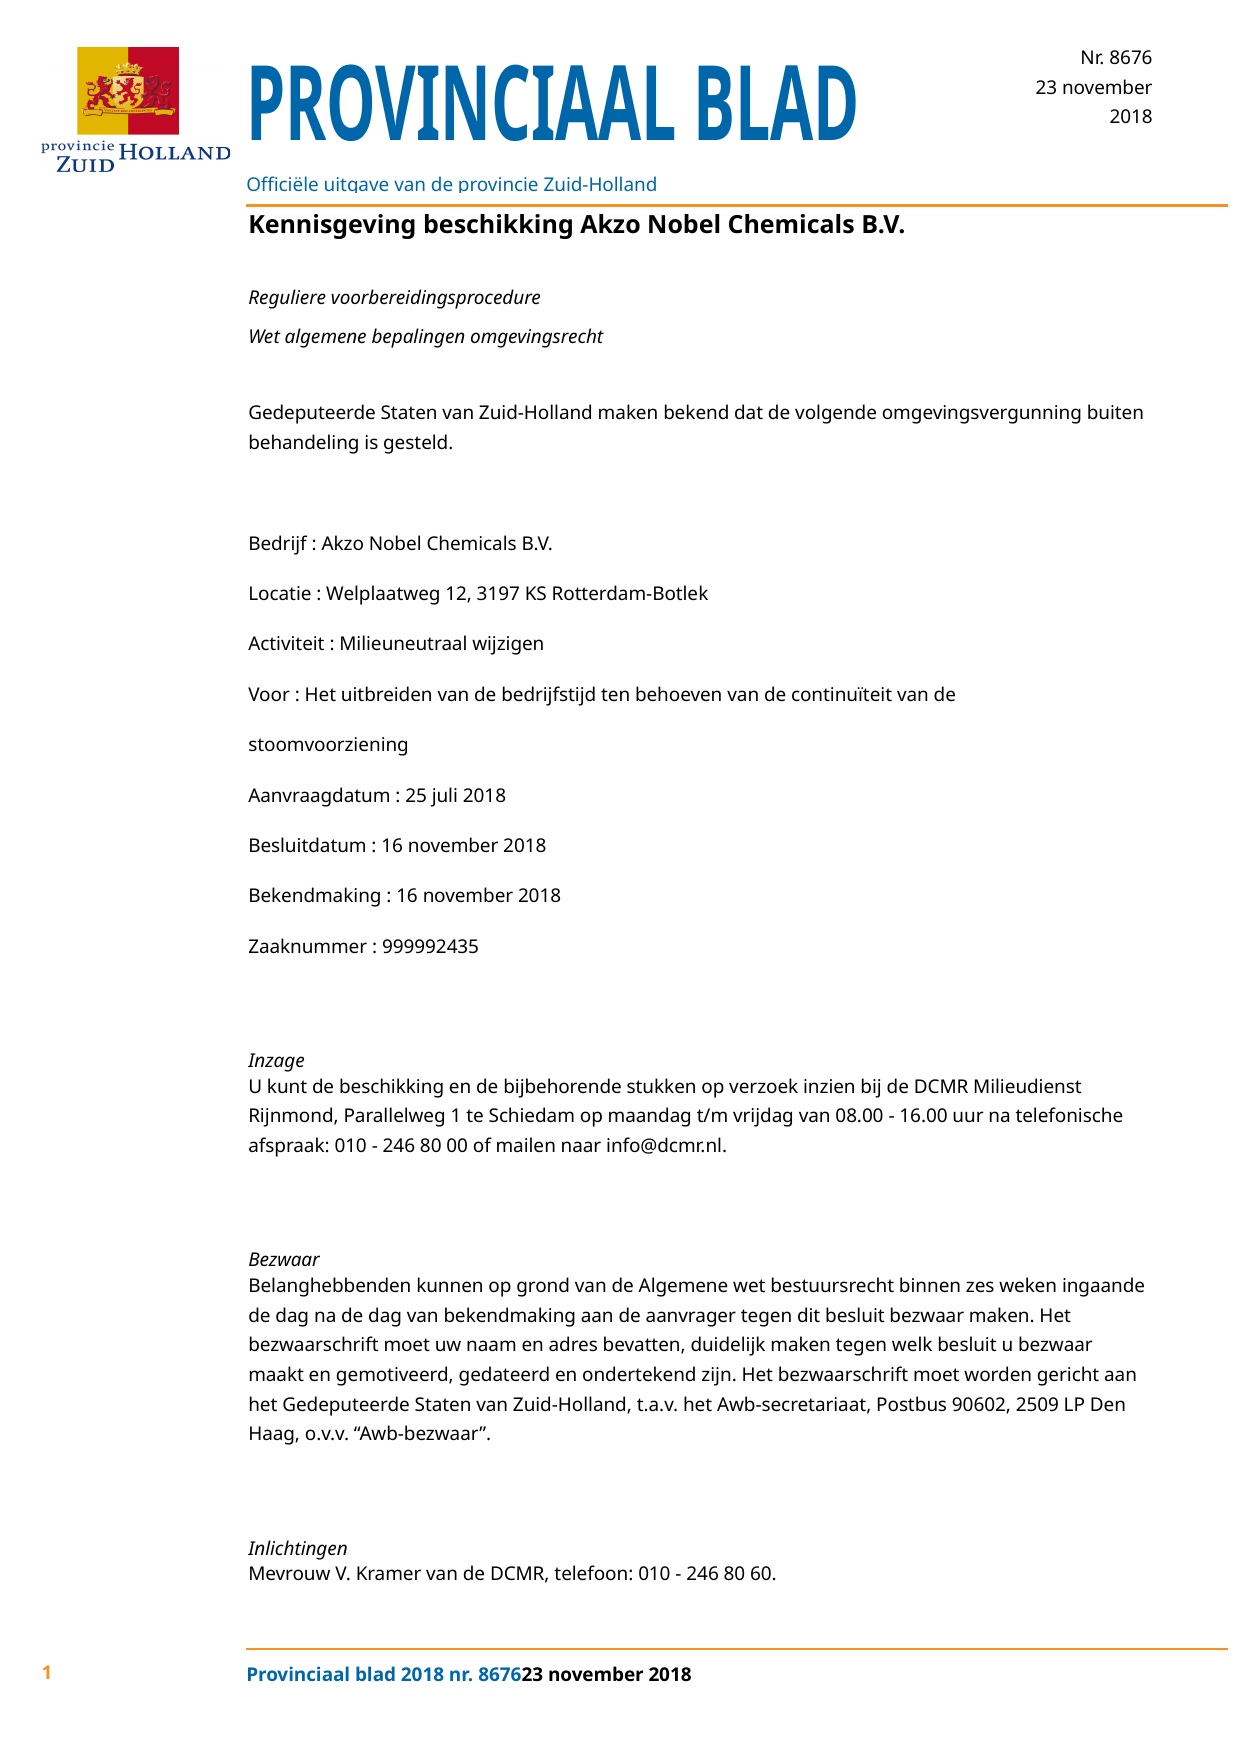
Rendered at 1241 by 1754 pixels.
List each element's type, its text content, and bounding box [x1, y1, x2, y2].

text Reguliere voorbereidingsprocedure [248, 284, 1152, 309]
text U kunt de beschikking en de bijbehorende stukken op verzoek inzien bij de DCMR Milieudienst Rijnmond, Parallelweg 1 te Schiedam op maandag t/m vrijdag van 08.00 - 16.00 uur na telefonische afspraak: 010 - 246 80 00 of mailen naar info@dcmr.nl. [248, 1073, 1152, 1158]
text Zaaknummer : 999992435 [248, 933, 1152, 959]
text Aanvraagdatum : 25 juli 2018 [248, 782, 1152, 807]
text Kennisgeving beschikking Akzo Nobel Chemicals B.V. [248, 207, 1152, 241]
text Activiteit : Milieuneutraal wijzigen [248, 631, 1152, 656]
text Mevrouw V. Kramer van de DCMR, telefoon: 010 - 246 80 60. [248, 1560, 1152, 1586]
text Voor : Het uitbreiden van de bedrijfstijd ten behoeven van de continuïteit van de [248, 681, 1152, 707]
text Inzage [248, 1047, 1152, 1073]
text stoomvoorziening [248, 731, 1152, 757]
text Bedrijf : Akzo Nobel Chemicals B.V. [248, 530, 1152, 555]
text Belanghebbenden kunnen op grond van de Algemene wet bestuursrecht binnen zes weken ingaande de dag na de dag van bekendmaking aan de aanvrager tegen dit besluit bezwaar maken. Het bezwaarschrift moet uw naam en adres bevatten, duidelijk maken tegen welk besluit u bezwaar maakt en gemotiveerd, gedateerd en ondertekend zijn. Het bezwaarschrift moet worden gericht aan het Gedeputeerde Staten van Zuid-Holland, t.a.v. het Awb-secretariaat, Postbus 90602, 2509 LP Den Haag, o.v.v. “Awb-bezwaar”. [248, 1272, 1152, 1446]
text Inlichtingen [248, 1535, 1152, 1560]
text Locatie : Welplaatweg 12, 3197 KS Rotterdam-Botlek [248, 580, 1152, 606]
picture [41, 47, 231, 172]
text Bezwaar [248, 1247, 1152, 1272]
text Gedeputeerde Staten van Zuid-Holland maken bekend dat de volgende omgevingsvergunning buiten behandeling is gesteld. [248, 399, 1152, 454]
text Wet algemene bepalingen omgevingsrecht [248, 323, 1152, 349]
text Bekendmaking : 16 november 2018 [248, 883, 1152, 908]
text Besluitdatum : 16 november 2018 [248, 832, 1152, 858]
